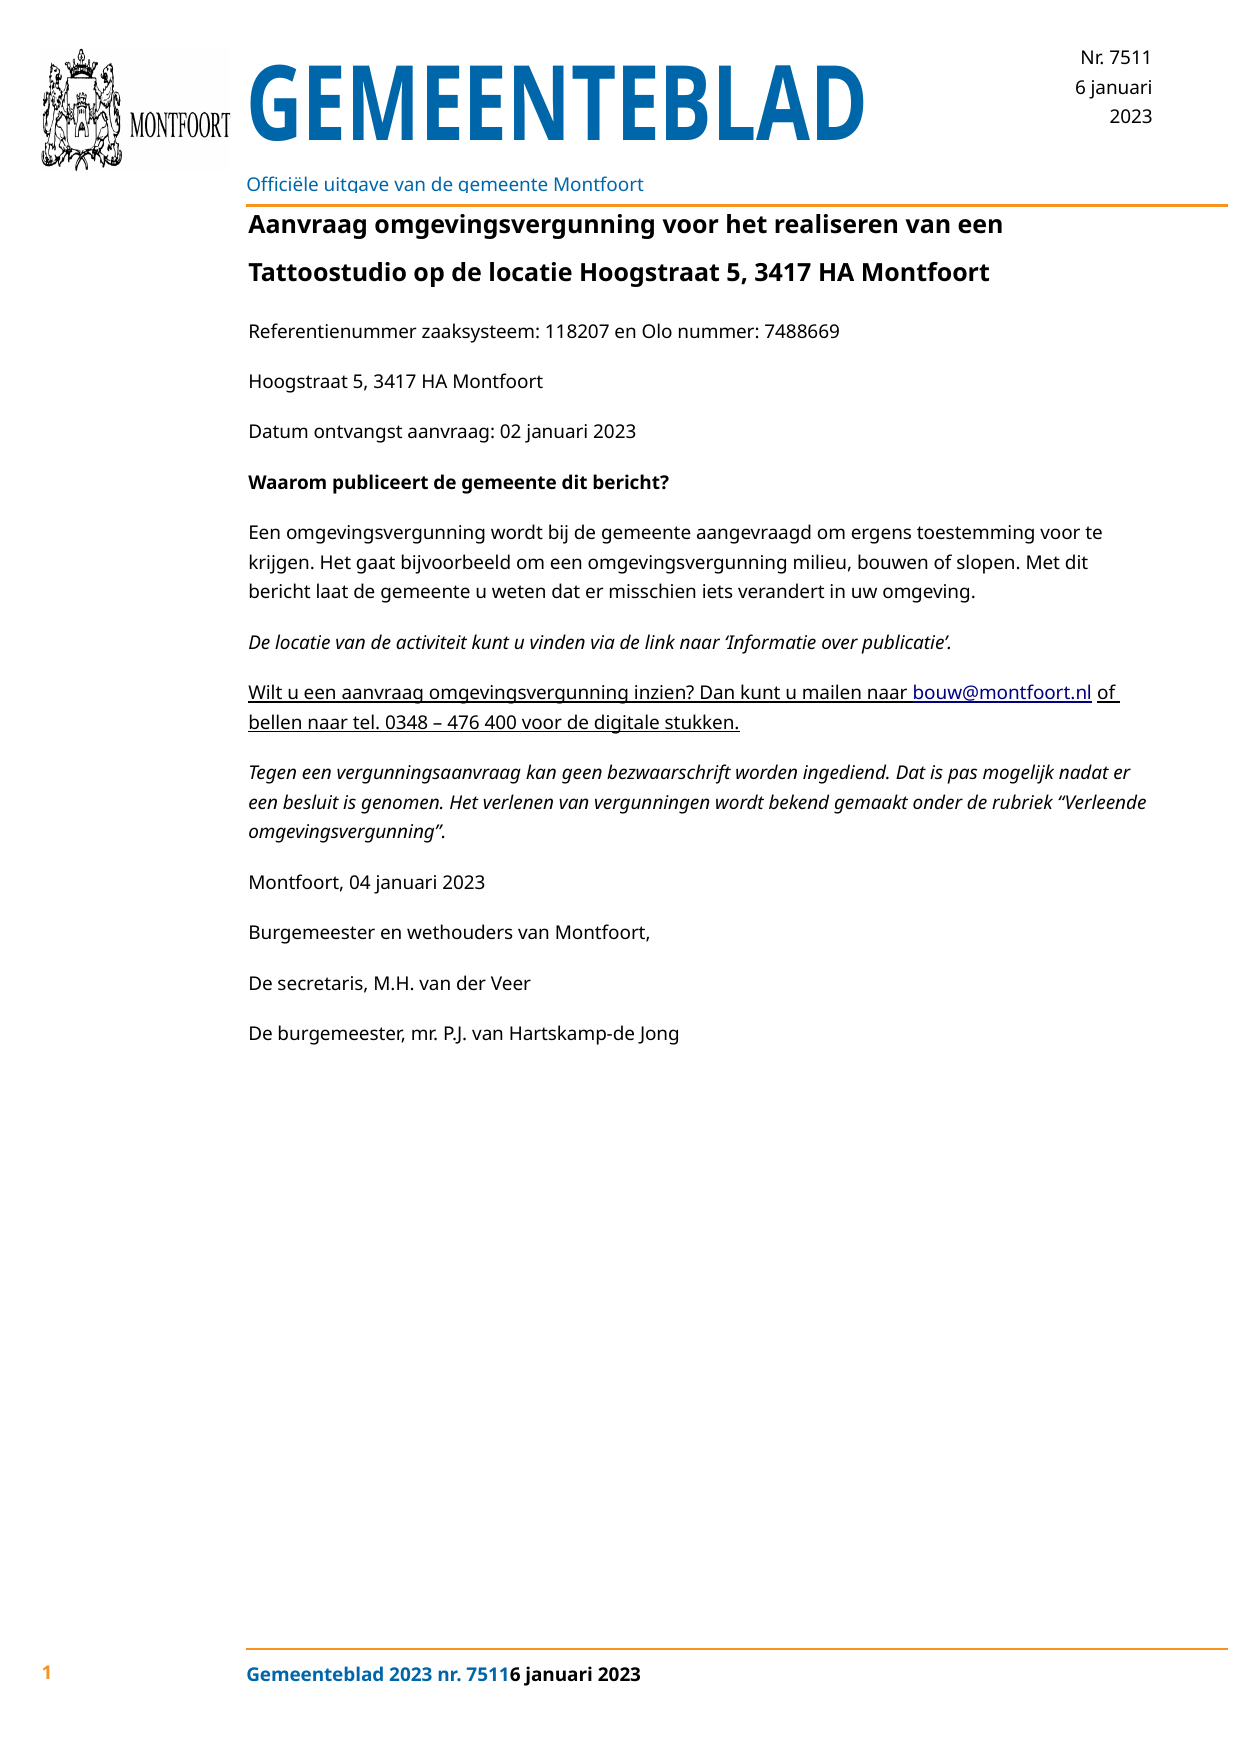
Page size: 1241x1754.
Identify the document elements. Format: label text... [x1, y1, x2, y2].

text De locatie van de activiteit kunt u vinden via de link naar ‘Informatie over publicatie’. [248, 629, 1152, 655]
text De secretaris, M.H. van der Veer [248, 970, 1152, 996]
picture [41, 47, 231, 172]
text Hoogstraat 5, 3417 HA Montfoort [248, 368, 1152, 394]
text Aanvraag omgevingsvergunning voor het realiseren van een Tattoostudio op de locatie Hoogstraat 5, 3417 HA Montfoort [248, 207, 1152, 288]
text Een omgevingsvergunning wordt bij de gemeente aangevraagd om ergens toestemming voor te krijgen. Het gaat bijvoorbeeld om een omgevingsvergunning milieu, bouwen of slopen. Met dit bericht laat de gemeente u weten dat er misschien iets verandert in uw omgeving. [248, 519, 1152, 604]
text Referentienummer zaaksysteem: 118207 en Olo nummer: 7488669 [248, 318, 1152, 344]
text Datum ontvangst aanvraag: 02 januari 2023 [248, 419, 1152, 444]
text Burgemeester en wethouders van Montfoort, [248, 919, 1152, 945]
text Tegen een vergunningsaanvraag kan geen bezwaarschrift worden ingediend. Dat is pas mogelijk nadat er een besluit is genomen. Het verlenen van vergunningen wordt bekend gemaakt onder de rubriek “Verleende omgevingsvergunning”. [248, 759, 1152, 844]
text Wilt u een aanvraag omgevingsvergunning inzien? Dan kunt u mailen naar bouw@montfoort.nl of bellen naar tel. 0348 – 476 400 voor de digitale stukken. [248, 679, 1152, 735]
text Montfoort, 04 januari 2023 [248, 869, 1152, 895]
text De burgemeester, mr. P.J. van Hartskamp-de Jong [248, 1020, 1152, 1046]
text Waarom publiceert de gemeente dit bericht? [248, 469, 1152, 495]
